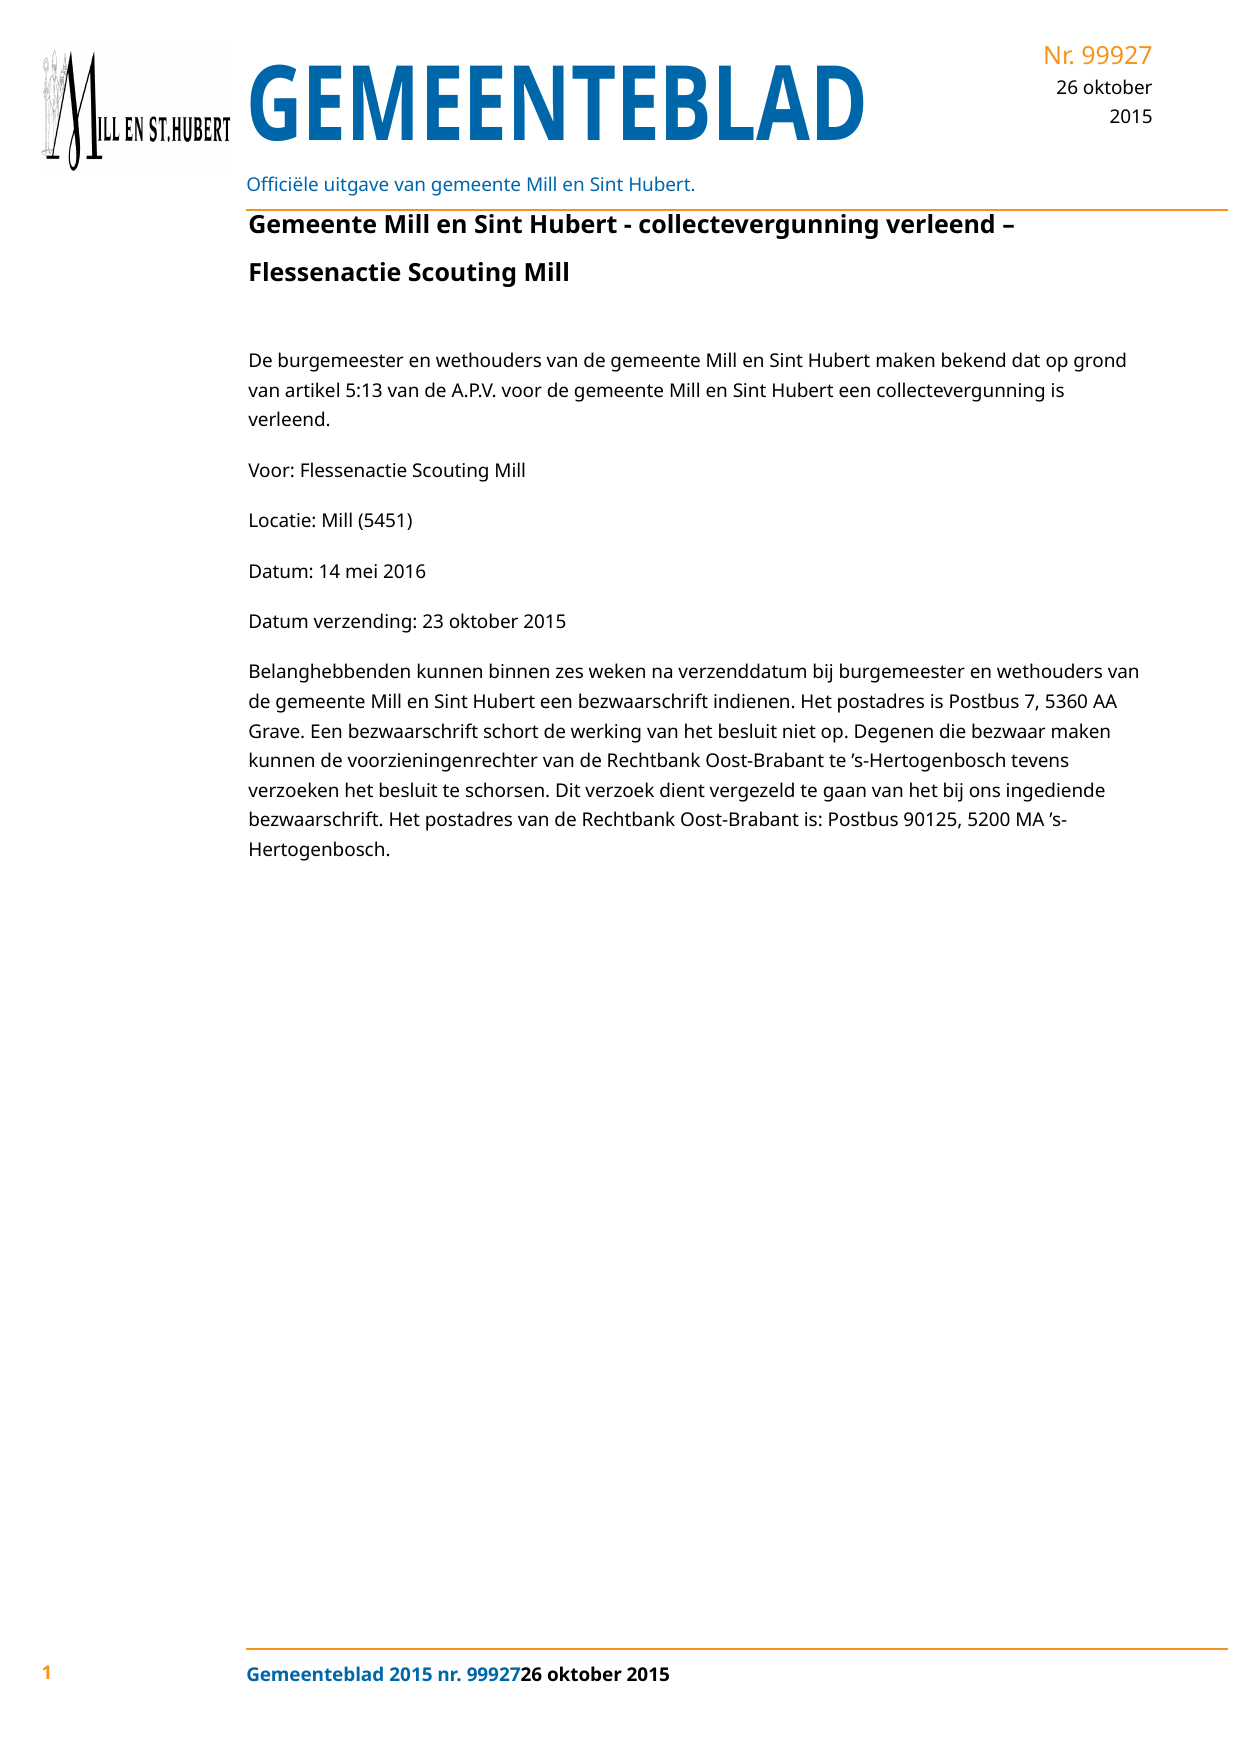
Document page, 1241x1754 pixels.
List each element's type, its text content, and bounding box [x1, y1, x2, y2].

text Datum: 14 mei 2016 [248, 558, 1152, 584]
picture [41, 47, 231, 172]
text Voor: Flessenactie Scouting Mill [248, 457, 1152, 483]
text Datum verzending: 23 oktober 2015 [248, 608, 1152, 634]
text Gemeente Mill en Sint Hubert - collectevergunning verleend – Flessenactie Scouting Mill [248, 211, 1152, 288]
text Locatie: Mill (5451) [248, 507, 1152, 533]
text De burgemeester en wethouders van de gemeente Mill en Sint Hubert maken bekend dat op grond van artikel 5:13 van de A.P.V. voor de gemeente Mill en Sint Hubert een collectevergunning is verleend. [248, 347, 1152, 432]
text Belanghebbenden kunnen binnen zes weken na verzenddatum bij burgemeester en wethouders van de gemeente Mill en Sint Hubert een bezwaarschrift indienen. Het postadres is Postbus 7, 5360 AA Grave. Een bezwaarschrift schort de werking van het besluit niet op. Degenen die bezwaar maken kunnen de voorzieningenrechter van de Rechtbank Oost-Brabant te ’s-Hertogenbosch tevens verzoeken het besluit te schorsen. Dit verzoek dient vergezeld te gaan van het bij ons ingediende bezwaarschrift. Het postadres van de Rechtbank Oost-Brabant is: Postbus 90125, 5200 MA ’s-Hertogenbosch. [248, 659, 1152, 862]
